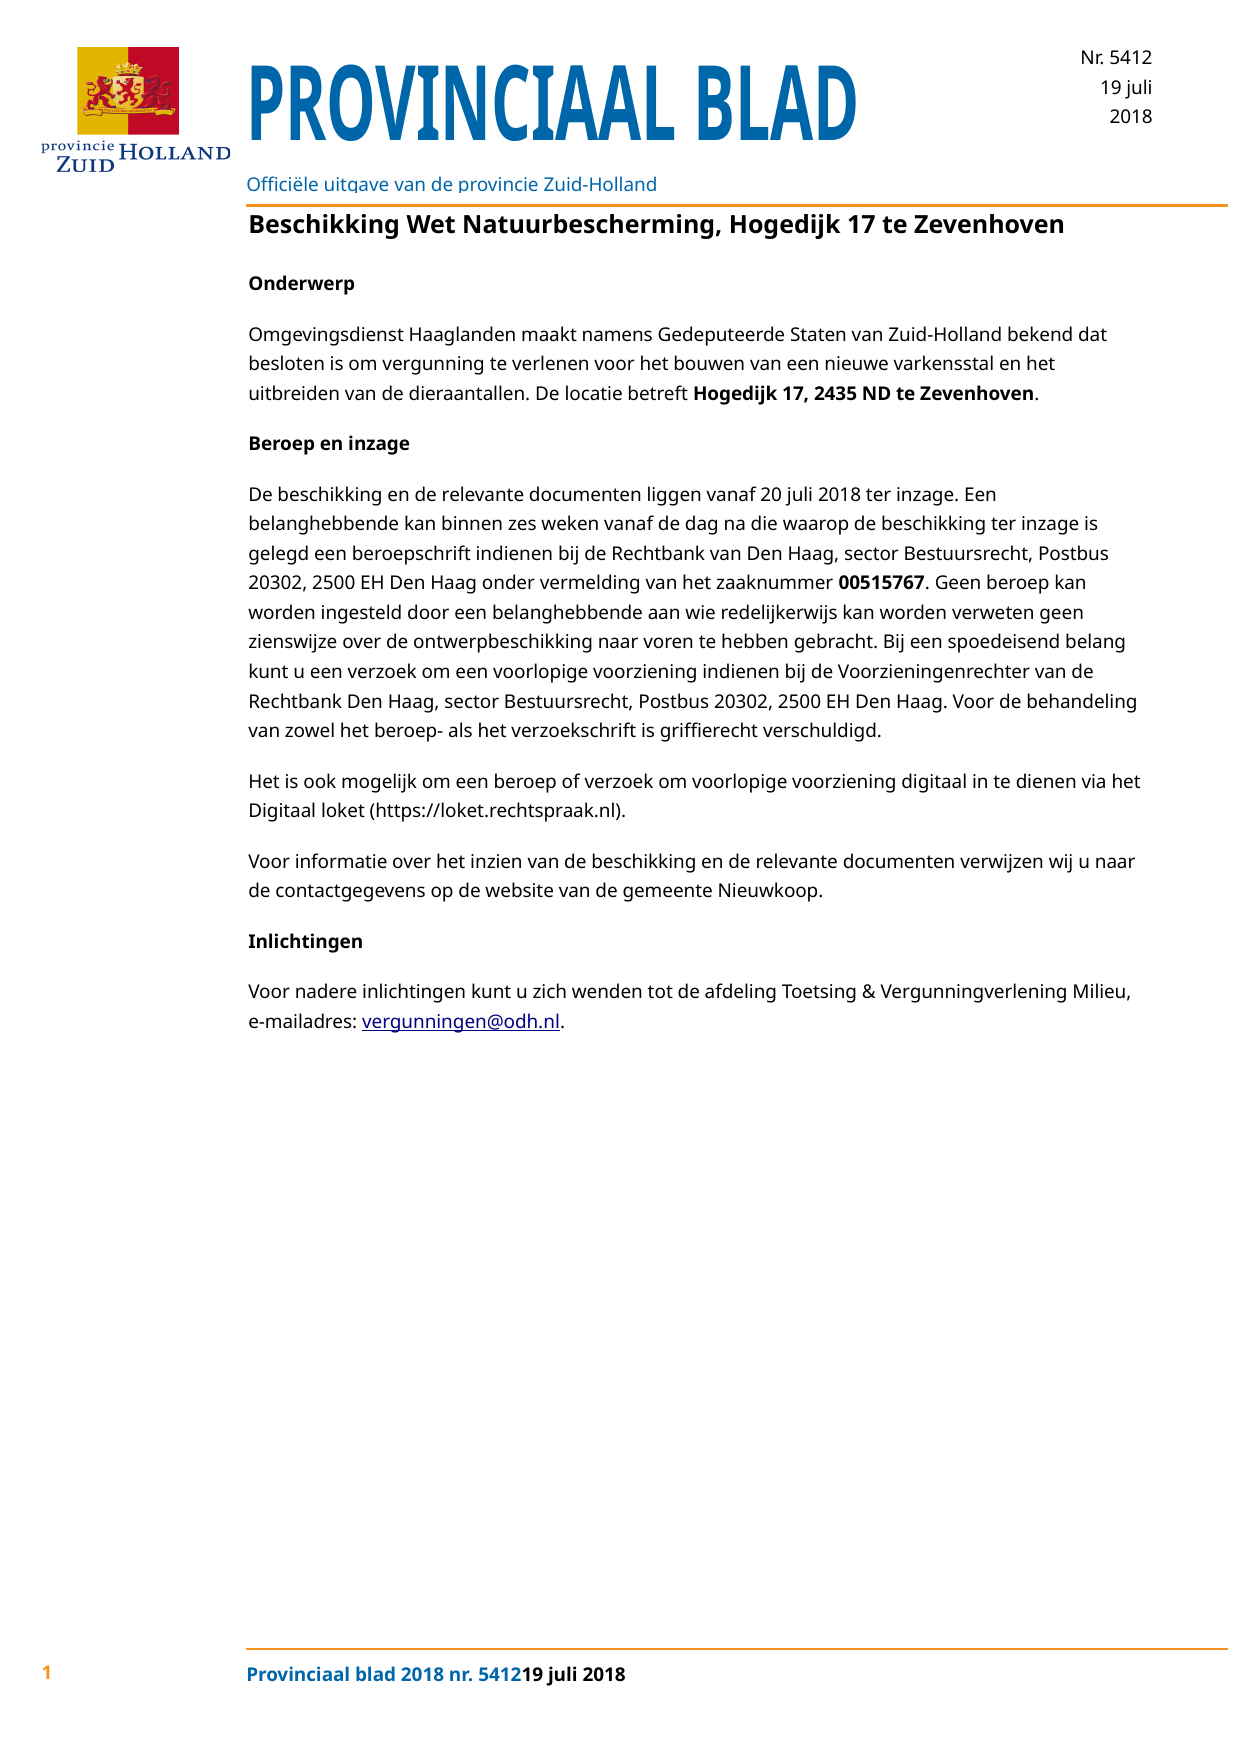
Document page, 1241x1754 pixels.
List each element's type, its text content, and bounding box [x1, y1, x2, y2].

text Voor informatie over het inzien van de beschikking en de relevante documenten verwijzen wij u naar de contactgegevens op de website van de gemeente Nieuwkoop. [248, 848, 1152, 903]
text Beschikking Wet Natuurbescherming, Hogedijk 17 te Zevenhoven [248, 207, 1152, 241]
text De beschikking en de relevante documenten liggen vanaf 20 juli 2018 ter inzage. Een belanghebbende kan binnen zes weken vanaf de dag na die waarop de beschikking ter inzage is gelegd een beroepschrift indienen bij de Rechtbank van Den Haag, sector Bestuursrecht, Postbus 20302, 2500 EH Den Haag onder vermelding van het zaaknummer 00515767. Geen beroep kan worden ingesteld door een belanghebbende aan wie redelijkerwijs kan worden verweten geen zienswijze over de ontwerpbeschikking naar voren te hebben gebracht. Bij een spoedeisend belang kunt u een verzoek om een voorlopige voorziening indienen bij de Voorzieningenrechter van de Rechtbank Den Haag, sector Bestuursrecht, Postbus 20302, 2500 EH Den Haag. Voor de behandeling van zowel het beroep- als het verzoekschrift is griffierecht verschuldigd. [248, 481, 1152, 743]
text Onderwerp [248, 270, 1152, 296]
text Het is ook mogelijk om een beroep of verzoek om voorlopige voorziening digitaal in te dienen via het Digitaal loket (https://loket.rechtspraak.nl). [248, 768, 1152, 823]
text Voor nadere inlichtingen kunt u zich wenden tot de afdeling Toetsing & Vergunningverlening Milieu, e-mailadres: vergunningen@odh.nl. [248, 978, 1152, 1033]
text Inlichtingen [248, 928, 1152, 953]
text Beroep en inzage [248, 430, 1152, 456]
text Omgevingsdienst Haaglanden maakt namens Gedeputeerde Staten van Zuid-Holland bekend dat besloten is om vergunning te verlenen voor het bouwen van een nieuwe varkensstal en het uitbreiden van de dieraantallen. De locatie betreft Hogedijk 17, 2435 ND te Zevenhoven. [248, 321, 1152, 406]
picture [41, 47, 231, 172]
